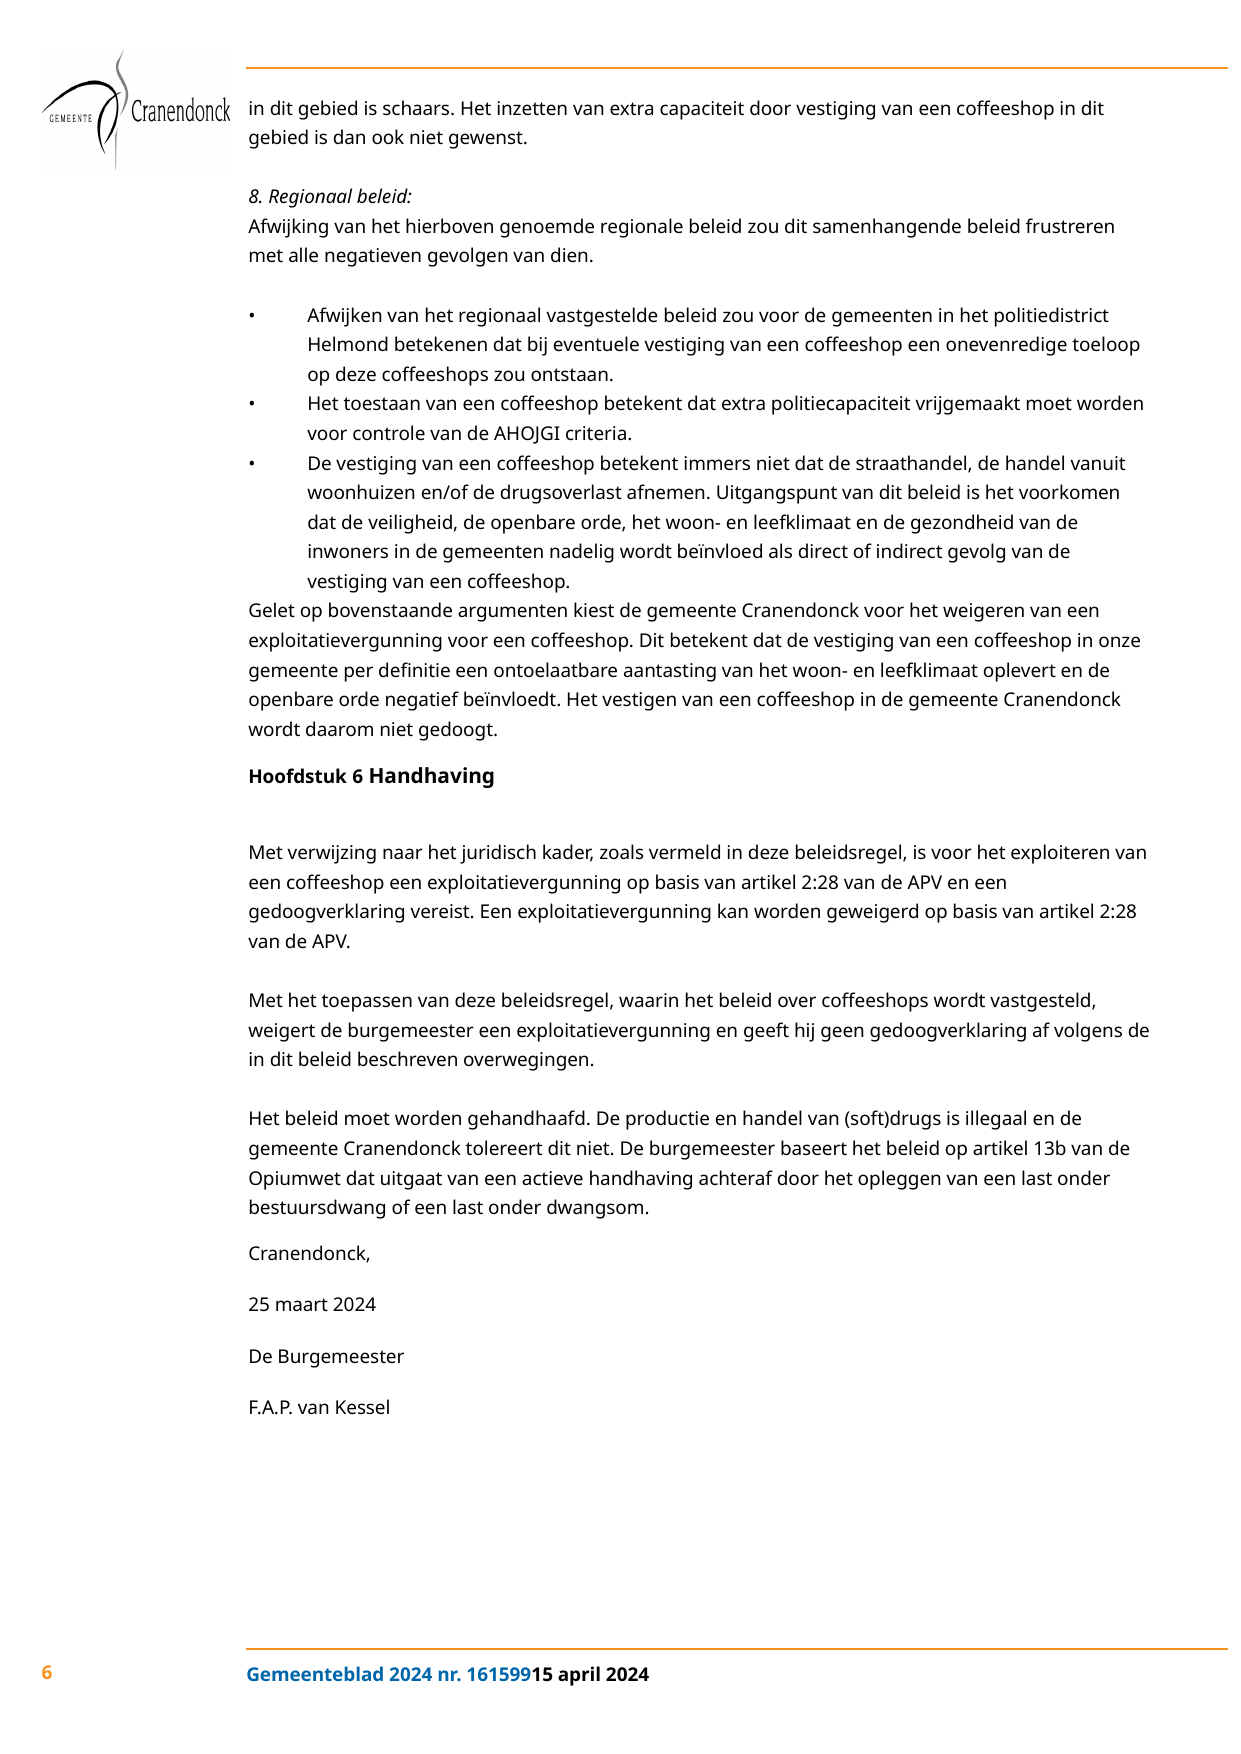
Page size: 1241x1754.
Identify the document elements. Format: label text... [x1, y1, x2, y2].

text in dit gebied is schaars. Het inzetten van extra capaciteit door vestiging van een coffeeshop in dit gebied is dan ook niet gewenst. [248, 95, 1152, 150]
text Gelet op bovenstaande argumenten kiest de gemeente Cranendonck voor het weigeren van een exploitatievergunning voor een coffeeshop. Dit betekent dat de vestiging van een coffeeshop in onze gemeente per definitie een ontoelaatbare aantasting van het woon- en leefklimaat oplevert en de openbare orde negatief beïnvloedt. Het vestigen van een coffeeshop in de gemeente Cranendonck wordt daarom niet gedoogt. [248, 598, 1152, 742]
text 8. Regionaal beleid: [248, 183, 1152, 209]
picture [41, 47, 231, 172]
text 25 maart 2024 [248, 1291, 1152, 1317]
text Met het toepassen van deze beleidsregel, waarin het beleid over coffeeshops wordt vastgesteld, weigert de burgemeester een exploitatievergunning en geeft hij geen gedoogverklaring af volgens de in dit beleid beschreven overwegingen. [248, 987, 1152, 1072]
text Cranendonck, [248, 1240, 1152, 1266]
list De vestiging van een coffeeshop betekent immers niet dat de straathandel, de handel vanuit woonhuizen en/of de drugsoverlast afnemen. Uitgangspunt van dit beleid is het voorkomen dat de veiligheid, de openbare orde, het woon- en leefklimaat en de gezondheid van de inwoners in de gemeenten nadelig wordt beïnvloed als direct of indirect gevolg van de vestiging van een coffeeshop. [248, 450, 1152, 594]
text F.A.P. van Kessel [248, 1394, 1152, 1420]
text De Burgemeester [248, 1343, 1152, 1369]
text Het beleid moet worden gehandhaafd. De productie en handel van (soft)drugs is illegaal en de gemeente Cranendonck tolereert dit niet. De burgemeester baseert het beleid op artikel 13b van de Opiumwet dat uitgaat van een actieve handhaving achteraf door het opleggen van een last onder bestuursdwang of een last onder dwangsom. [248, 1106, 1152, 1220]
list Afwijken van het regionaal vastgestelde beleid zou voor de gemeenten in het politiedistrict Helmond betekenen dat bij eventuele vestiging van een coffeeshop een onevenredige toeloop op deze coffeeshops zou ontstaan. [248, 302, 1152, 387]
text Hoofdstuk 6 Handhaving [248, 762, 1152, 790]
text Afwijking van het hierboven genoemde regionale beleid zou dit samenhangende beleid frustreren met alle negatieven gevolgen van dien. [248, 213, 1152, 268]
text Met verwijzing naar het juridisch kader, zoals vermeld in deze beleidsregel, is voor het exploiteren van een coffeeshop een exploitatievergunning op basis van artikel 2:28 van de APV en een gedoogverklaring vereist. Een exploitatievergunning kan worden geweigerd op basis van artikel 2:28 van de APV. [248, 839, 1152, 954]
list Het toestaan van een coffeeshop betekent dat extra politiecapaciteit vrijgemaakt moet worden voor controle van de AHOJGI criteria. [248, 391, 1152, 446]
